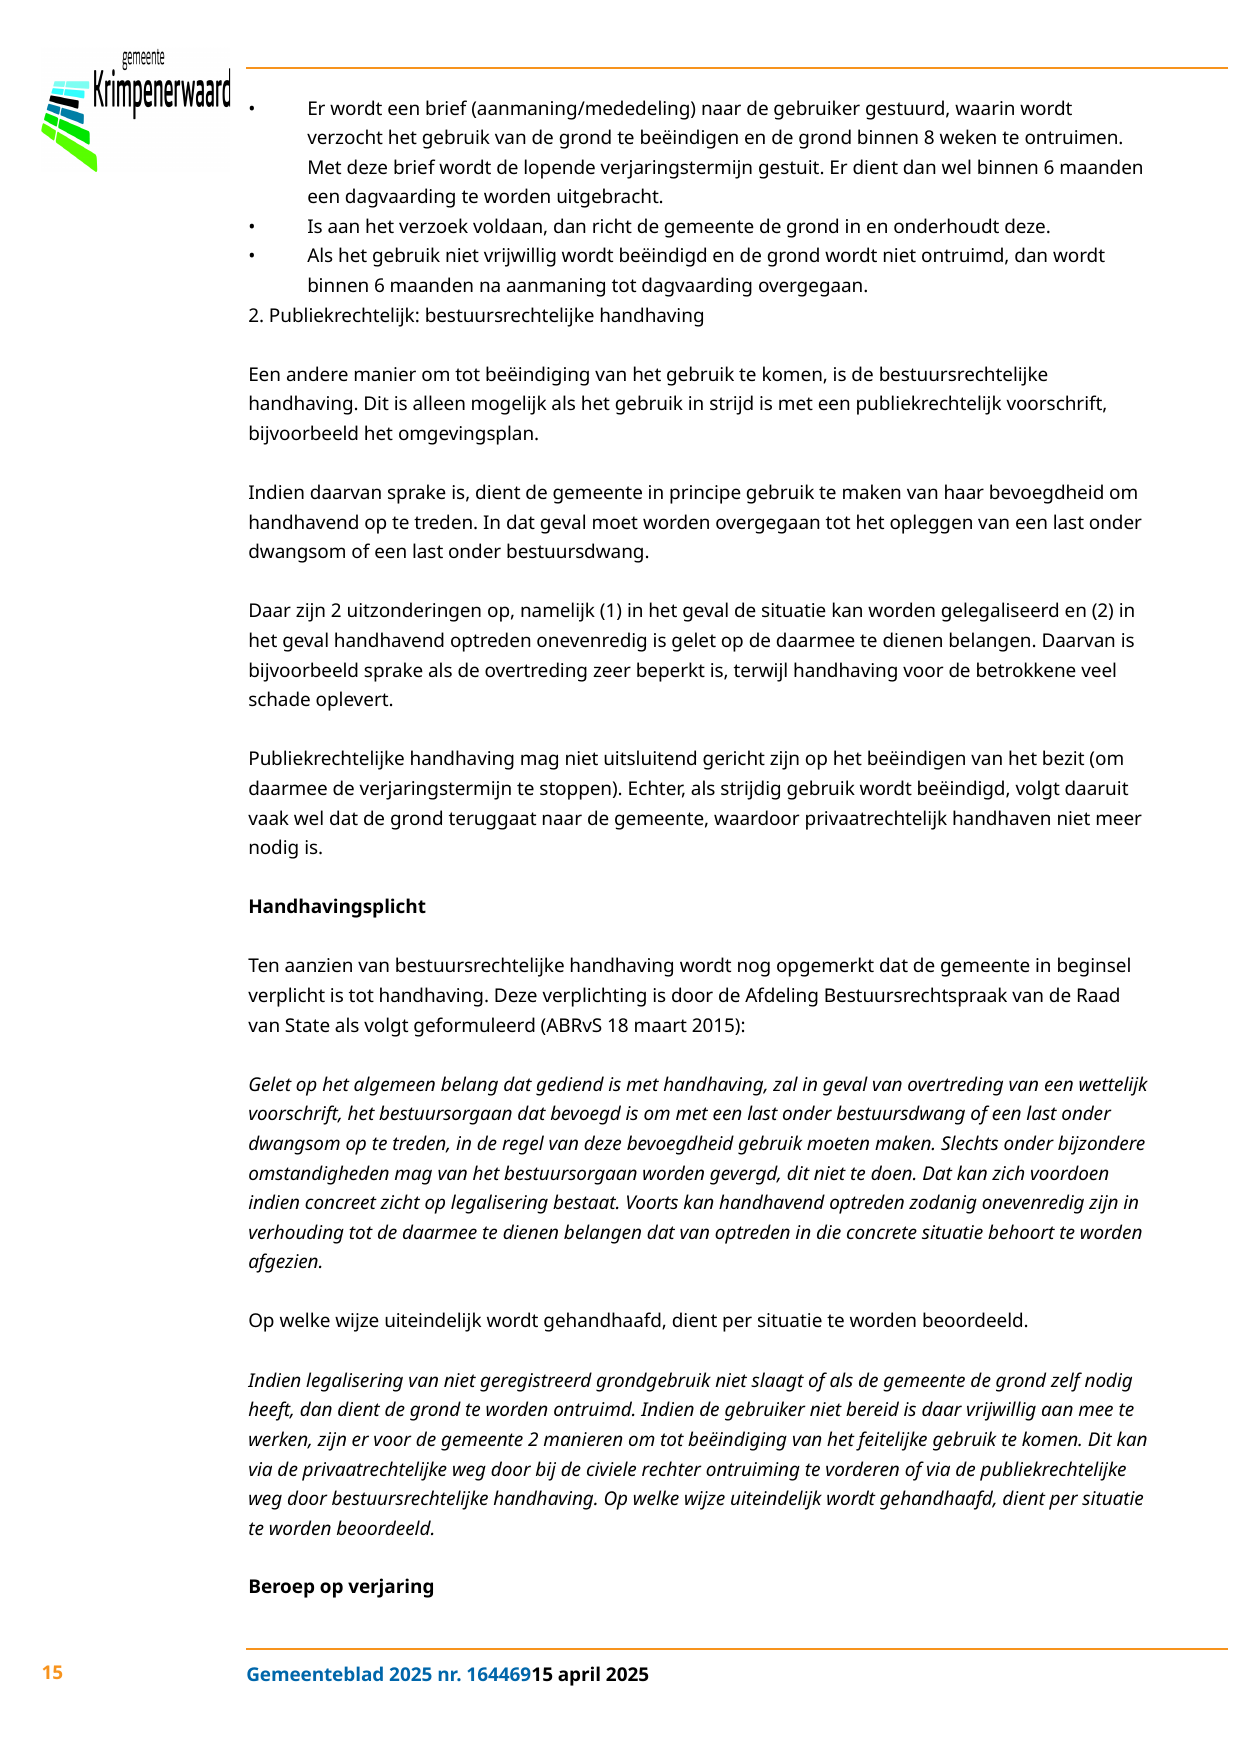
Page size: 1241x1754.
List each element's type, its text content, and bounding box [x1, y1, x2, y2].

text Een andere manier om tot beëindiging van het gebruik te komen, is de bestuursrechtelijke handhaving. Dit is alleen mogelijk als het gebruik in strijd is met een publiekrechtelijk voorschrift, bijvoorbeeld het omgevingsplan. [248, 361, 1152, 446]
text Ten aanzien van bestuursrechtelijke handhaving wordt nog opgemerkt dat de gemeente in beginsel verplicht is tot handhaving. Deze verplichting is door de Afdeling Bestuursrechtspraak van de Raad van State als volgt geformuleerd (ABRvS 18 maart 2015): [248, 953, 1152, 1038]
text Publiekrechtelijke handhaving mag niet uitsluitend gericht zijn op het beëindigen van het bezit (om daarmee de verjaringstermijn te stoppen). Echter, als strijdig gebruik wordt beëindigd, volgt daaruit vaak wel dat de grond teruggaat naar de gemeente, waardoor privaatrechtelijk handhaven niet meer nodig is. [248, 746, 1152, 860]
text Op welke wijze uiteindelijk wordt gehandhaafd, dient per situatie te worden beoordeeld. [248, 1308, 1152, 1333]
list Is aan het verzoek voldaan, dan richt de gemeente de grond in en onderhoudt deze. [248, 213, 1152, 239]
text Gelet op het algemeen belang dat gediend is met handhaving, zal in geval van overtreding van een wettelijk voorschrift, het bestuursorgaan dat bevoegd is om met een last onder bestuursdwang of een last onder dwangsom op te treden, in de regel van deze bevoegdheid gebruik moeten maken. Slechts onder bijzondere omstandigheden mag van het bestuursorgaan worden gevergd, dit niet te doen. Dat kan zich voordoen indien concreet zicht op legalisering bestaat. Voorts kan handhavend optreden zodanig onevenredig zijn in verhouding tot de daarmee te dienen belangen dat van optreden in die concrete situatie behoort te worden afgezien. [248, 1071, 1152, 1274]
text Daar zijn 2 uitzonderingen op, namelijk (1) in het geval de situatie kan worden gelegaliseerd en (2) in het geval handhavend optreden onevenredig is gelet op de daarmee te dienen belangen. Daarvan is bijvoorbeeld sprake als de overtreding zeer beperkt is, terwijl handhaving voor de betrokkene veel schade oplevert. [248, 598, 1152, 712]
text Indien daarvan sprake is, dient de gemeente in principe gebruik te maken van haar bevoegdheid om handhavend op te treden. In dat geval moet worden overgegaan tot het opleggen van een last onder dwangsom of een last onder bestuursdwang. [248, 479, 1152, 564]
list Er wordt een brief (aanmaning/mededeling) naar de gebruiker gestuurd, waarin wordt verzocht het gebruik van de grond te beëindigen en de grond binnen 8 weken te ontruimen. Met deze brief wordt de lopende verjaringstermijn gestuit. Er dient dan wel binnen 6 maanden een dagvaarding te worden uitgebracht. [248, 95, 1152, 209]
text 2. Publiekrechtelijk: bestuursrechtelijke handhaving [248, 302, 1152, 328]
table_header Indien legalisering van niet geregistreerd grondgebruik niet slaagt of als de gemeente de grond zelf nodig heeft, dan dient de grond te worden ontruimd. Indien de gebruiker niet bereid is daar vrijwillig aan mee te werken, zijn er voor de gemeente 2 manieren om tot beëindiging van het feitelijke gebruik te komen. Dit kan via de privaatrechtelijke weg door bij de civiele rechter ontruiming te vorderen of via de publiekrechtelijke weg door bestuursrechtelijke handhaving. Op welke wijze uiteindelijk wordt gehandhaafd, dient per situatie te worden beoordeeld. [248, 1367, 1152, 1541]
list Als het gebruik niet vrijwillig wordt beëindigd en de grond wordt niet ontruimd, dan wordt binnen 6 maanden na aanmaning tot dagvaarding overgegaan. [248, 243, 1152, 298]
text Handhavingsplicht [248, 893, 1152, 919]
text Beroep op verjaring [248, 1573, 1152, 1599]
picture [41, 47, 231, 172]
